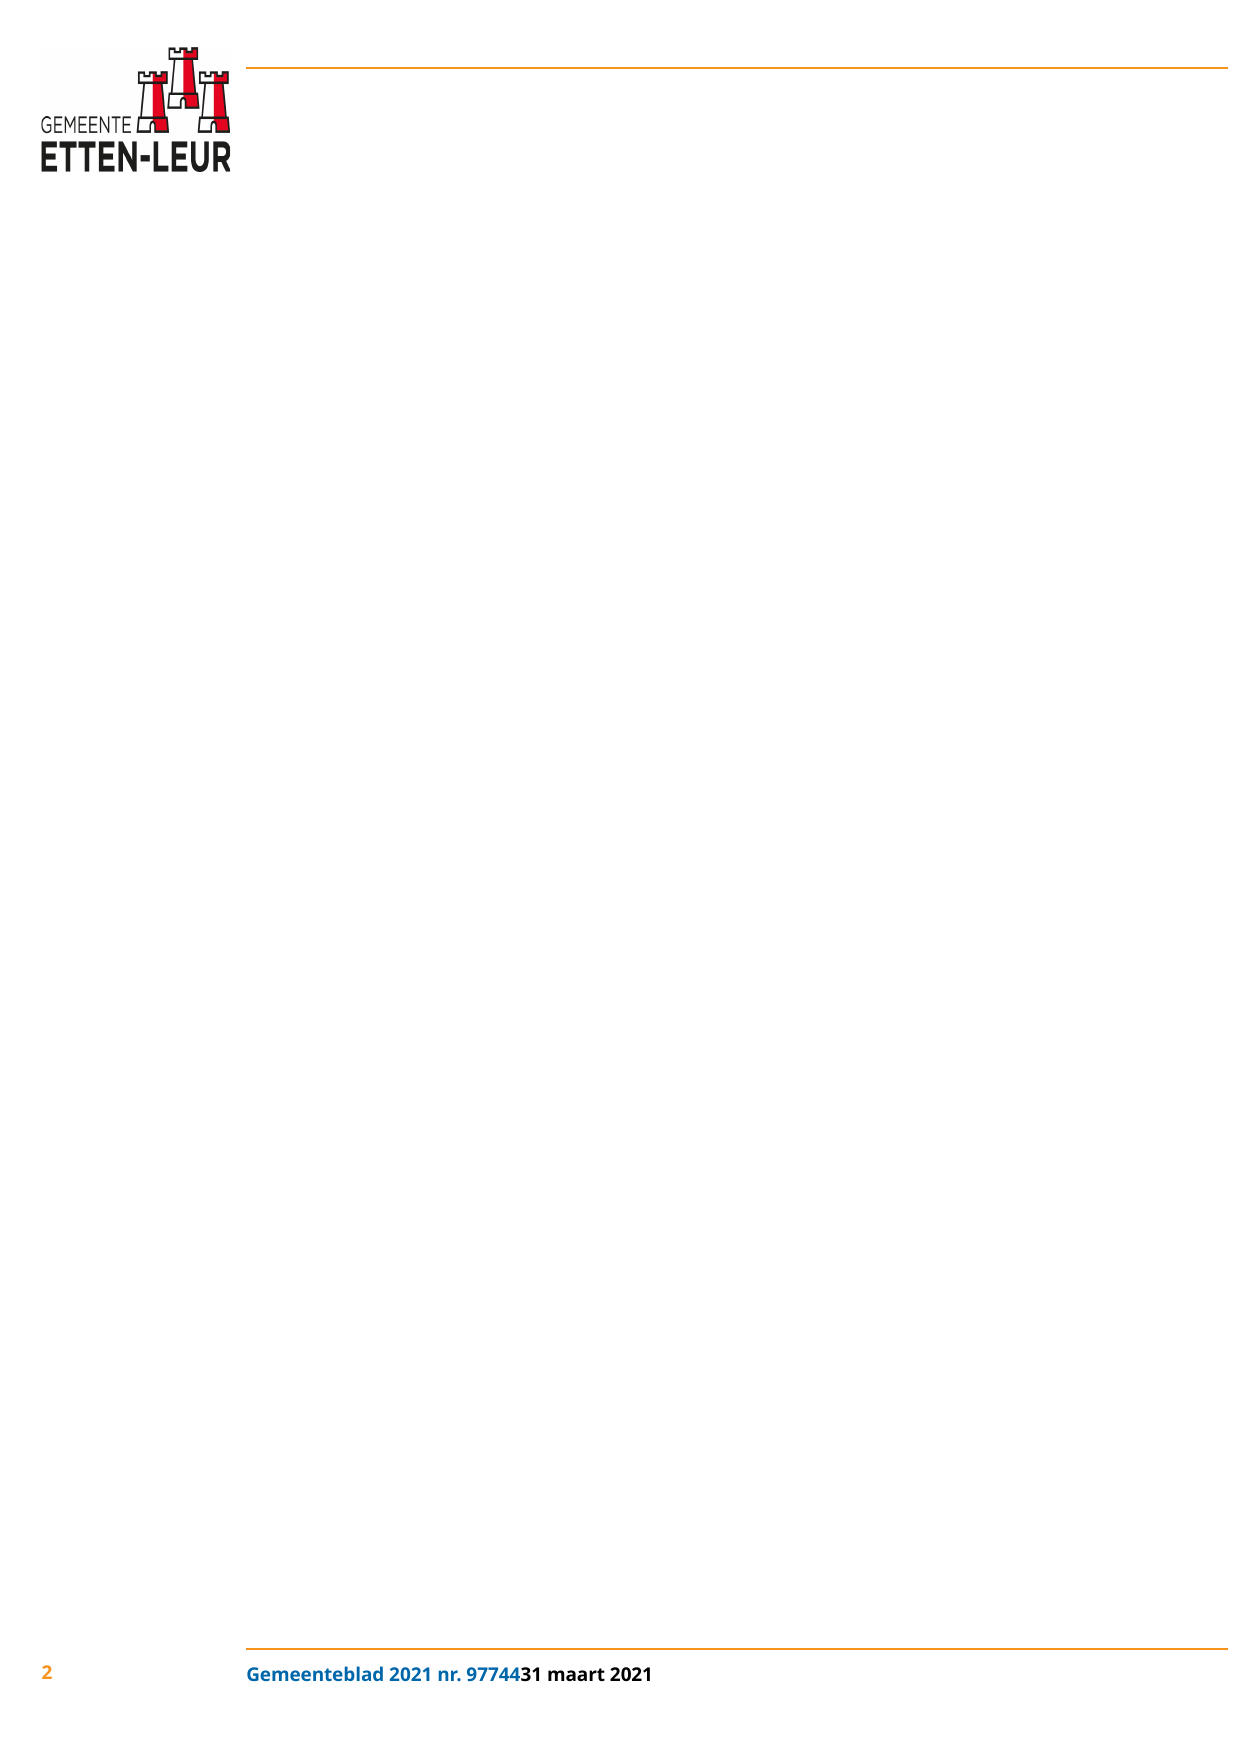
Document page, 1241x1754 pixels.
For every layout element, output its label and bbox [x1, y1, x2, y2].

picture [41, 47, 231, 172]
